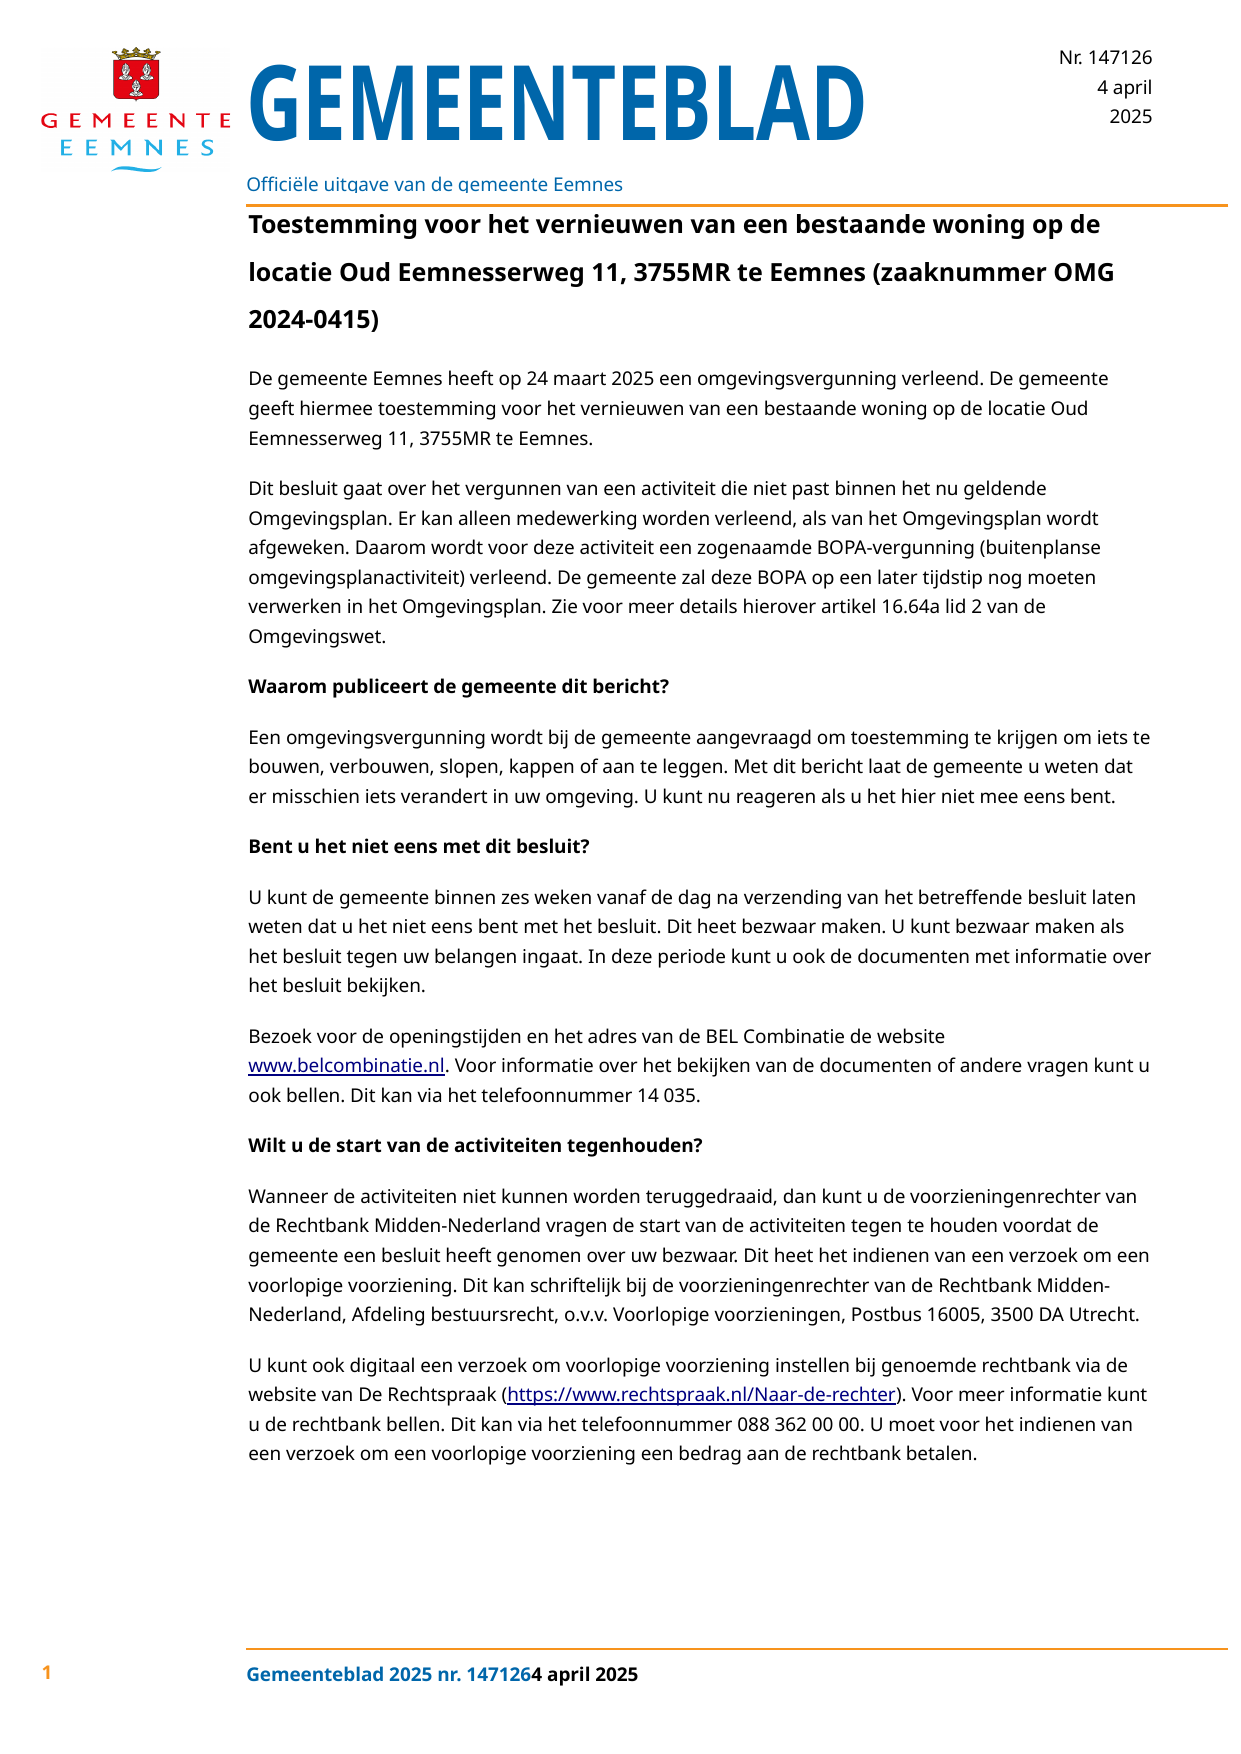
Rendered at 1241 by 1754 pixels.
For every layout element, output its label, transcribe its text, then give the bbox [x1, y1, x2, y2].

text Een omgevingsvergunning wordt bij de gemeente aangevraagd om toestemming te krijgen om iets te bouwen, verbouwen, slopen, kappen of aan te leggen. Met dit bericht laat de gemeente u weten dat er misschien iets verandert in uw omgeving. U kunt nu reageren als u het hier niet mee eens bent. [248, 724, 1152, 809]
text U kunt ook digitaal een verzoek om voorlopige voorziening instellen bij genoemde rechtbank via de website van De Rechtspraak (https://www.rechtspraak.nl/Naar-de-rechter). Voor meer informatie kunt u de rechtbank bellen. Dit kan via het telefoonnummer 088 362 00 00. U moet voor het indienen van een verzoek om een voorlopige voorziening een bedrag aan de rechtbank betalen. [248, 1352, 1152, 1466]
text Wanneer de activiteiten niet kunnen worden teruggedraaid, dan kunt u de voorzieningenrechter van de Rechtbank Midden-Nederland vragen de start van de activiteiten tegen te houden voordat de gemeente een besluit heeft genomen over uw bezwaar. Dit heet het indienen van een verzoek om een voorlopige voorziening. Dit kan schriftelijk bij de voorzieningenrechter van de Rechtbank Midden-Nederland, Afdeling bestuursrecht, o.v.v. Voorlopige voorzieningen, Postbus 16005, 3500 DA Utrecht. [248, 1183, 1152, 1327]
text Waarom publiceert de gemeente dit bericht? [248, 673, 1152, 699]
text Toestemming voor het vernieuwen van een bestaande woning op de locatie Oud Eemnesserweg 11, 3755MR te Eemnes (zaaknummer OMG 2024-0415) [248, 207, 1152, 336]
text Bent u het niet eens met dit besluit? [248, 833, 1152, 859]
text Dit besluit gaat over het vergunnen van een activiteit die niet past binnen het nu geldende Omgevingsplan. Er kan alleen medewerking worden verleend, als van het Omgevingsplan wordt afgeweken. Daarom wordt voor deze activiteit een zogenaamde BOPA-vergunning (buitenplanse omgevingsplanactiviteit) verleend. De gemeente zal deze BOPA op een later tijdstip nog moeten verwerken in het Omgevingsplan. Zie voor meer details hierover artikel 16.64a lid 2 van de Omgevingswet. [248, 475, 1152, 649]
picture [41, 47, 231, 172]
text U kunt de gemeente binnen zes weken vanaf de dag na verzending van het betreffende besluit laten weten dat u het niet eens bent met het besluit. Dit heet bezwaar maken. U kunt bezwaar maken als het besluit tegen uw belangen ingaat. In deze periode kunt u ook de documenten met informatie over het besluit bekijken. [248, 884, 1152, 998]
text Wilt u de start van de activiteiten tegenhouden? [248, 1133, 1152, 1158]
text De gemeente Eemnes heeft op 24 maart 2025 een omgevingsvergunning verleend. De gemeente geeft hiermee toestemming voor het vernieuwen van een bestaande woning op de locatie Oud Eemnesserweg 11, 3755MR te Eemnes. [248, 366, 1152, 450]
text Bezoek voor de openingstijden en het adres van de BEL Combinatie de website www.belcombinatie.nl. Voor informatie over het bekijken van de documenten of andere vragen kunt u ook bellen. Dit kan via het telefoonnummer 14 035. [248, 1023, 1152, 1108]
